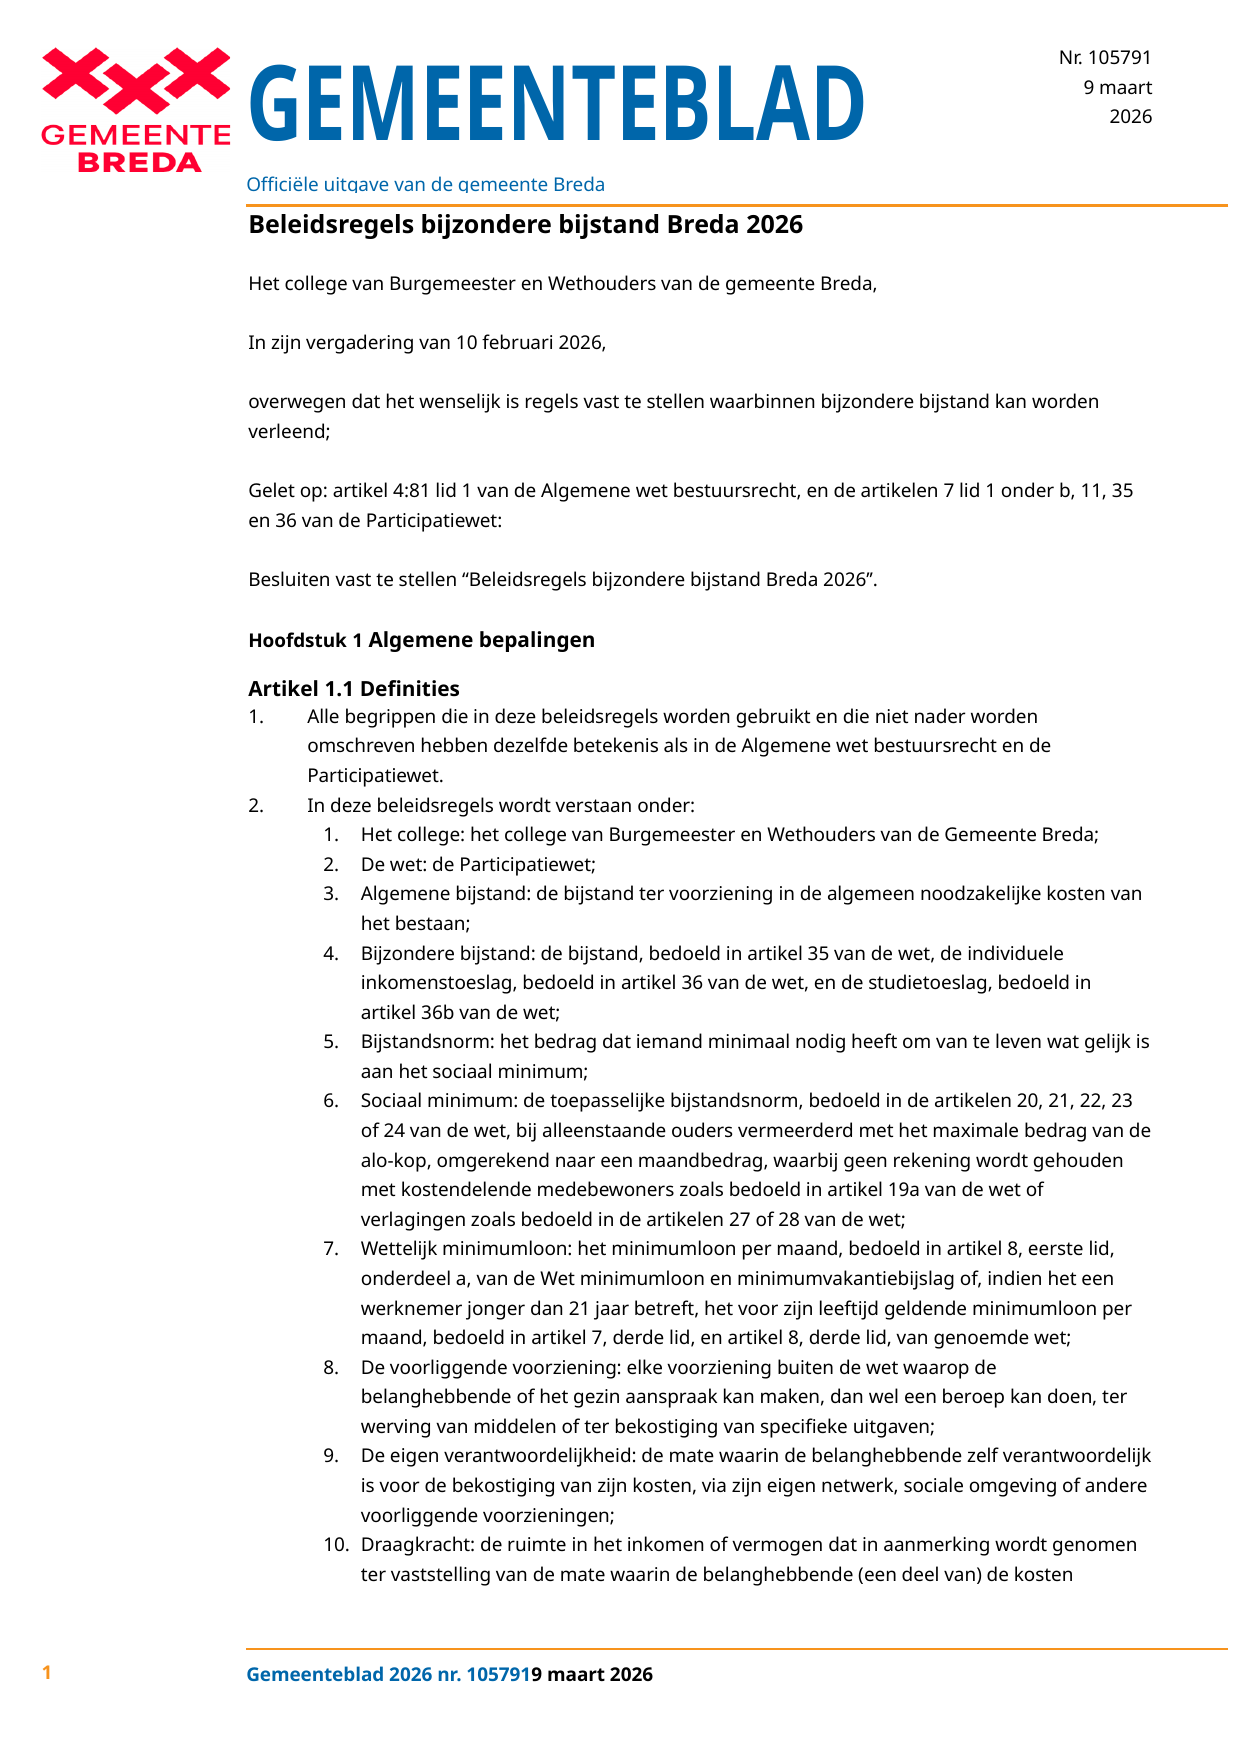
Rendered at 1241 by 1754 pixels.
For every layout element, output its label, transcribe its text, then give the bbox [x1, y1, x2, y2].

list Draagkracht: de ruimte in het inkomen of vermogen dat in aanmerking wordt genomen ter vaststelling van de mate waarin de belanghebbende (een deel van) de kosten [323, 1531, 1152, 1587]
list Bijstandsnorm: het bedrag dat iemand minimaal nodig heeft om van te leven wat gelijk is aan het sociaal minimum; [323, 1028, 1152, 1084]
list Wettelijk minimumloon: het minimumloon per maand, bedoeld in artikel 8, eerste lid, onderdeel a, van de Wet minimumloon en minimumvakantiebijslag of, indien het een werknemer jonger dan 21 jaar betreft, het voor zijn leeftijd geldende minimumloon per maand, bedoeld in artikel 7, derde lid, en artikel 8, derde lid, van genoemde wet; [323, 1236, 1152, 1350]
text Hoofdstuk 1 Algemene bepalingen [248, 625, 1152, 654]
list Algemene bijstand: de bijstand ter voorziening in de algemeen noodzakelijke kosten van het bestaan; [323, 881, 1152, 936]
text Het college van Burgemeester en Wethouders van de gemeente Breda, [248, 270, 1152, 296]
picture [41, 47, 231, 172]
text Artikel 1.1 Definities [248, 674, 1152, 703]
list De voorliggende voorziening: elke voorziening buiten de wet waarop de belanghebbende of het gezin aanspraak kan maken, dan wel een beroep kan doen, ter werving van middelen of ter bekostiging van specifieke uitgaven; [323, 1354, 1152, 1439]
text Beleidsregels bijzondere bijstand Breda 2026 [248, 207, 1152, 241]
list De eigen verantwoordelijkheid: de mate waarin de belanghebbende zelf verantwoordelijk is voor de bekostiging van zijn kosten, via zijn eigen netwerk, sociale omgeving of andere voorliggende voorzieningen; [323, 1443, 1152, 1527]
list In deze beleidsregels wordt verstaan onder: [248, 792, 1152, 817]
text Gelet op: artikel 4:81 lid 1 van de Algemene wet bestuursrecht, en de artikelen 7 lid 1 onder b, 11, 35 en 36 van de Participatiewet: [248, 477, 1152, 533]
list Het college: het college van Burgemeester en Wethouders van de Gemeente Breda; [323, 821, 1152, 847]
list Alle begrippen die in deze beleidsregels worden gebruikt en die niet nader worden omschreven hebben dezelfde betekenis als in de Algemene wet bestuursrecht en de Participatiewet. [248, 703, 1152, 788]
text Besluiten vast te stellen “Beleidsregels bijzondere bijstand Breda 2026’’. [248, 566, 1152, 592]
list Bijzondere bijstand: de bijstand, bedoeld in artikel 35 van de wet, de individuele inkomenstoeslag, bedoeld in artikel 36 van de wet, en de studietoeslag, bedoeld in artikel 36b van de wet; [323, 940, 1152, 1024]
list De wet: de Participatiewet; [323, 851, 1152, 877]
text In zijn vergadering van 10 februari 2026, [248, 329, 1152, 355]
list Sociaal minimum: de toepasselijke bijstandsnorm, bedoeld in de artikelen 20, 21, 22, 23 of 24 van de wet, bij alleenstaande ouders vermeerderd met het maximale bedrag van de alo-kop, omgerekend naar een maandbedrag, waarbij geen rekening wordt gehouden met kostendelende medebewoners zoals bedoeld in artikel 19a van de wet of verlagingen zoals bedoeld in de artikelen 27 of 28 van de wet; [323, 1088, 1152, 1232]
text overwegen dat het wenselijk is regels vast te stellen waarbinnen bijzondere bijstand kan worden verleend; [248, 389, 1152, 444]
